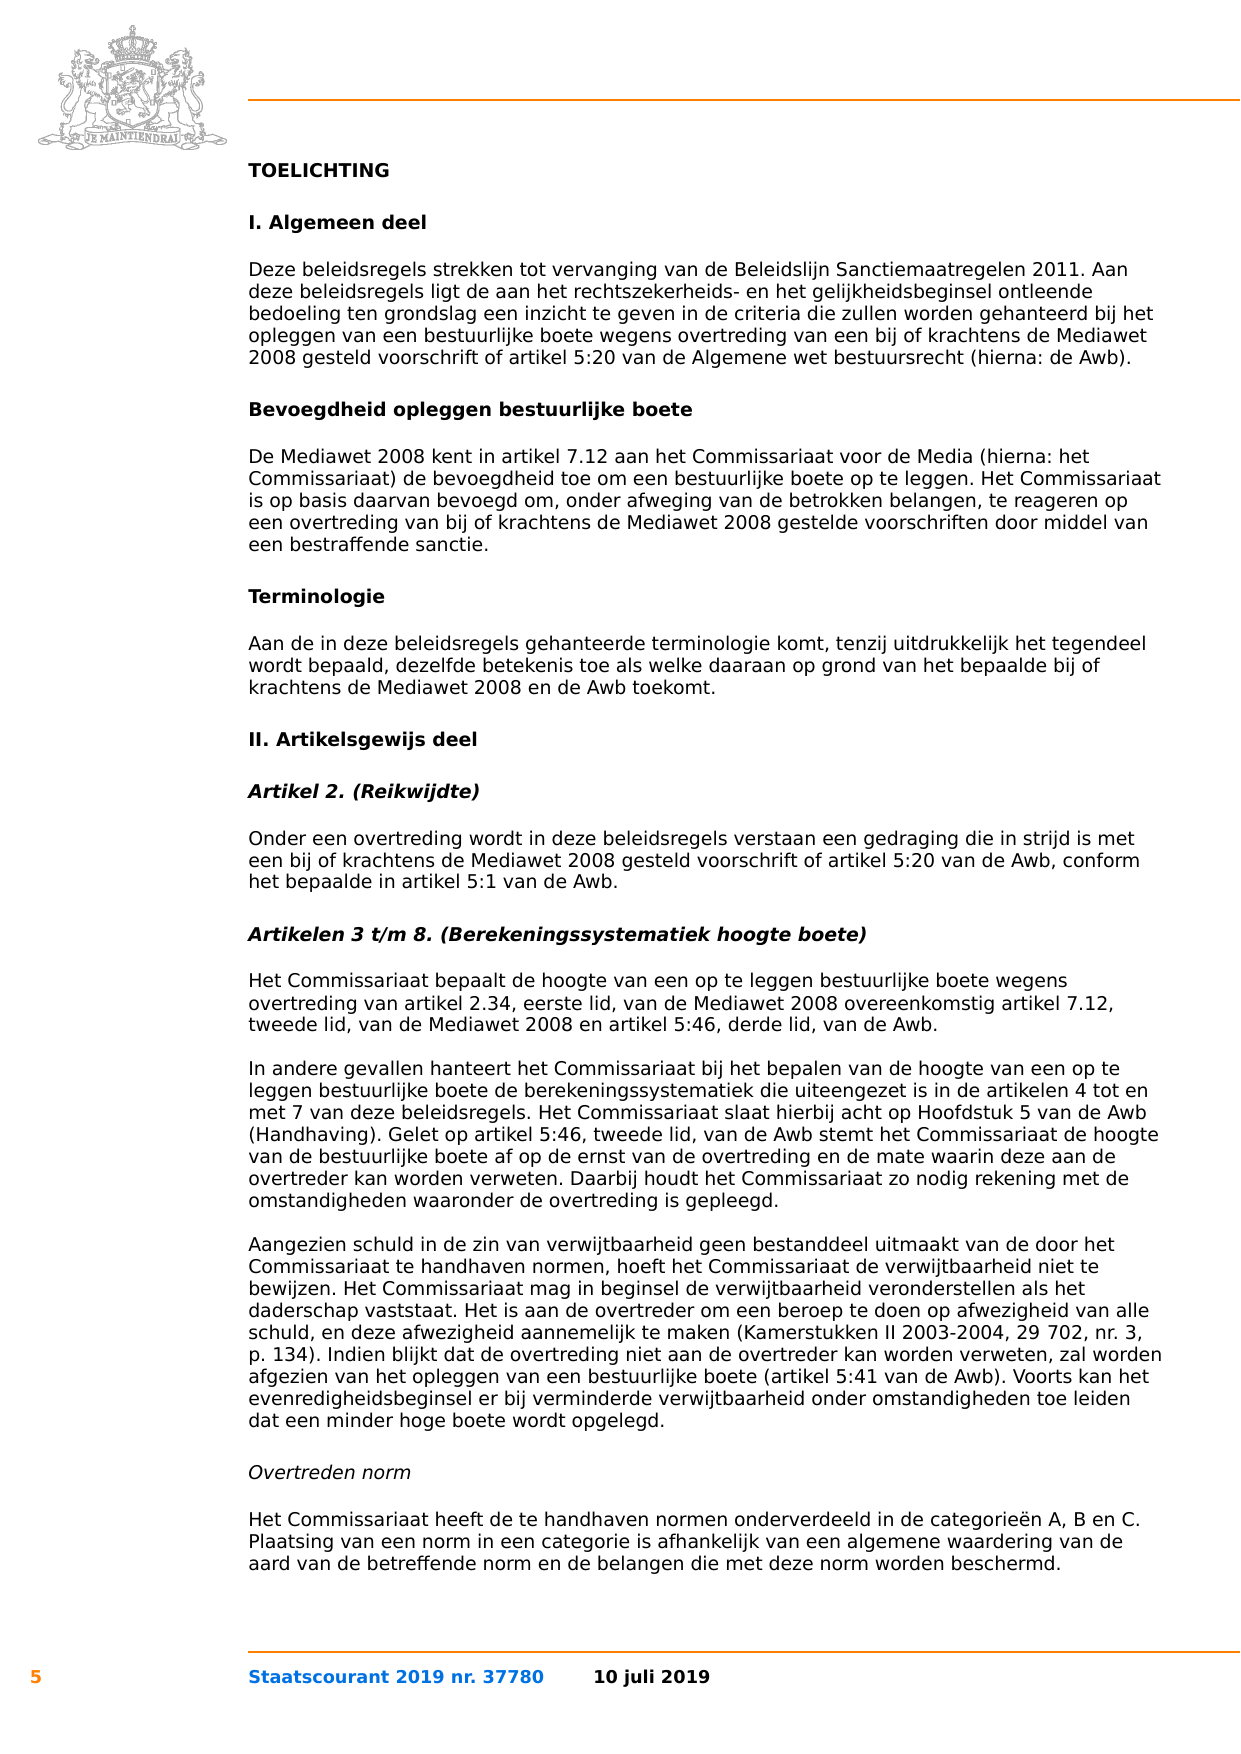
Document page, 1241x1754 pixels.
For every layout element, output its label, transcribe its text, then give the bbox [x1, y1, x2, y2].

text Aangezien schuld in de zin van verwijtbaarheid geen bestanddeel uitmaakt van de door het Commissariaat te handhaven normen, hoeft het Commissariaat de verwijtbaarheid niet te bewijzen. Het Commissariaat mag in beginsel de verwijtbaarheid veronderstellen als het daderschap vaststaat. Het is aan de overtreder om een beroep te doen op afwezigheid van alle schuld, en deze afwezigheid aannemelijk te maken (Kamerstukken II 2003-2004, 29 702, nr. 3, p. 134). Indien blijkt dat de overtreding niet aan de overtreder kan worden verweten, zal worden afgezien van het opleggen van een bestuurlijke boete (artikel 5:41 van de Awb). Voorts kan het evenredigheidsbeginsel er bij verminderde verwijtbaarheid onder omstandigheden toe leiden dat een minder hoge boete wordt opgelegd. [248, 1234, 1163, 1432]
text Het Commissariaat heeft de te handhaven normen onderverdeeld in de categorieën A, B en C. Plaatsing van een norm in een categorie is afhankelijk van een algemene waardering van de aard van de betreffende norm en de belangen die met deze norm worden beschermd. [248, 1509, 1163, 1575]
text De Mediawet 2008 kent in artikel 7.12 aan het Commissariaat voor de Media (hierna: het Commissariaat) de bevoegdheid toe om een bestuurlijke boete op te leggen. Het Commissariaat is op basis daarvan bevoegd om, onder afweging van de betrokken belangen, te reageren op een overtreding van bij of krachtens de Mediawet 2008 gestelde voorschriften door middel van een bestraffende sanctie. [248, 446, 1163, 556]
subtitle Overtreden norm [248, 1462, 1163, 1484]
subtitle Terminologie [248, 586, 1163, 608]
text Aan de in deze beleidsregels gehanteerde terminologie komt, tenzij uitdrukkelijk het tegendeel wordt bepaald, dezelfde betekenis toe als welke daaraan op grond van het bepaalde bij of krachtens de Mediawet 2008 en de Awb toekomt. [248, 633, 1163, 698]
subtitle Artikel 2. (Reikwijdte) [248, 781, 1163, 802]
picture [38, 25, 227, 150]
subtitle Bevoegdheid opleggen bestuurlijke boete [248, 399, 1163, 421]
text Onder een overtreding wordt in deze beleidsregels verstaan een gedraging die in strijd is met een bij of krachtens de Mediawet 2008 gesteld voorschrift of artikel 5:20 van de Awb, conform het bepaalde in artikel 5:1 van de Awb. [248, 827, 1163, 893]
text Deze beleidsregels strekken tot vervanging van de Beleidslijn Sanctiemaatregelen 2011. Aan deze beleidsregels ligt de aan het rechtszekerheids- en het gelijkheidsbeginsel ontleende bedoeling ten grondslag een inzicht te geven in de criteria die zullen worden gehanteerd bij het opleggen van een bestuurlijke boete wegens overtreding van een bij of krachtens de Mediawet 2008 gesteld voorschrift of artikel 5:20 van de Algemene wet bestuursrecht (hierna: de Awb). [248, 259, 1163, 369]
subtitle II. Artikelsgewijs deel [248, 728, 1163, 751]
text In andere gevallen hanteert het Commissariaat bij het bepalen van de hoogte van een op te leggen bestuurlijke boete de berekeningssystematiek die uiteengezet is in de artikelen 4 tot en met 7 van deze beleidsregels. Het Commissariaat slaat hierbij acht op Hoofdstuk 5 van de Awb (Handhaving). Gelet op artikel 5:46, tweede lid, van de Awb stemt het Commissariaat de hoogte van de bestuurlijke boete af op de ernst van de overtreding en de mate waarin deze aan de overtreder kan worden verweten. Daarbij houdt het Commissariaat zo nodig rekening met de omstandigheden waaronder de overtreding is gepleegd. [248, 1058, 1163, 1212]
subtitle TOELICHTING [248, 160, 1163, 182]
subtitle Artikelen 3 t/m 8. (Berekeningssystematiek hoogte boete) [248, 923, 1163, 945]
subtitle I. Algemeen deel [248, 212, 1163, 234]
text Het Commissariaat bepaalt de hoogte van een op te leggen bestuurlijke boete wegens overtreding van artikel 2.34, eerste lid, van de Mediawet 2008 overeenkomstig artikel 7.12, tweede lid, van de Mediawet 2008 en artikel 5:46, derde lid, van de Awb. [248, 970, 1163, 1036]
